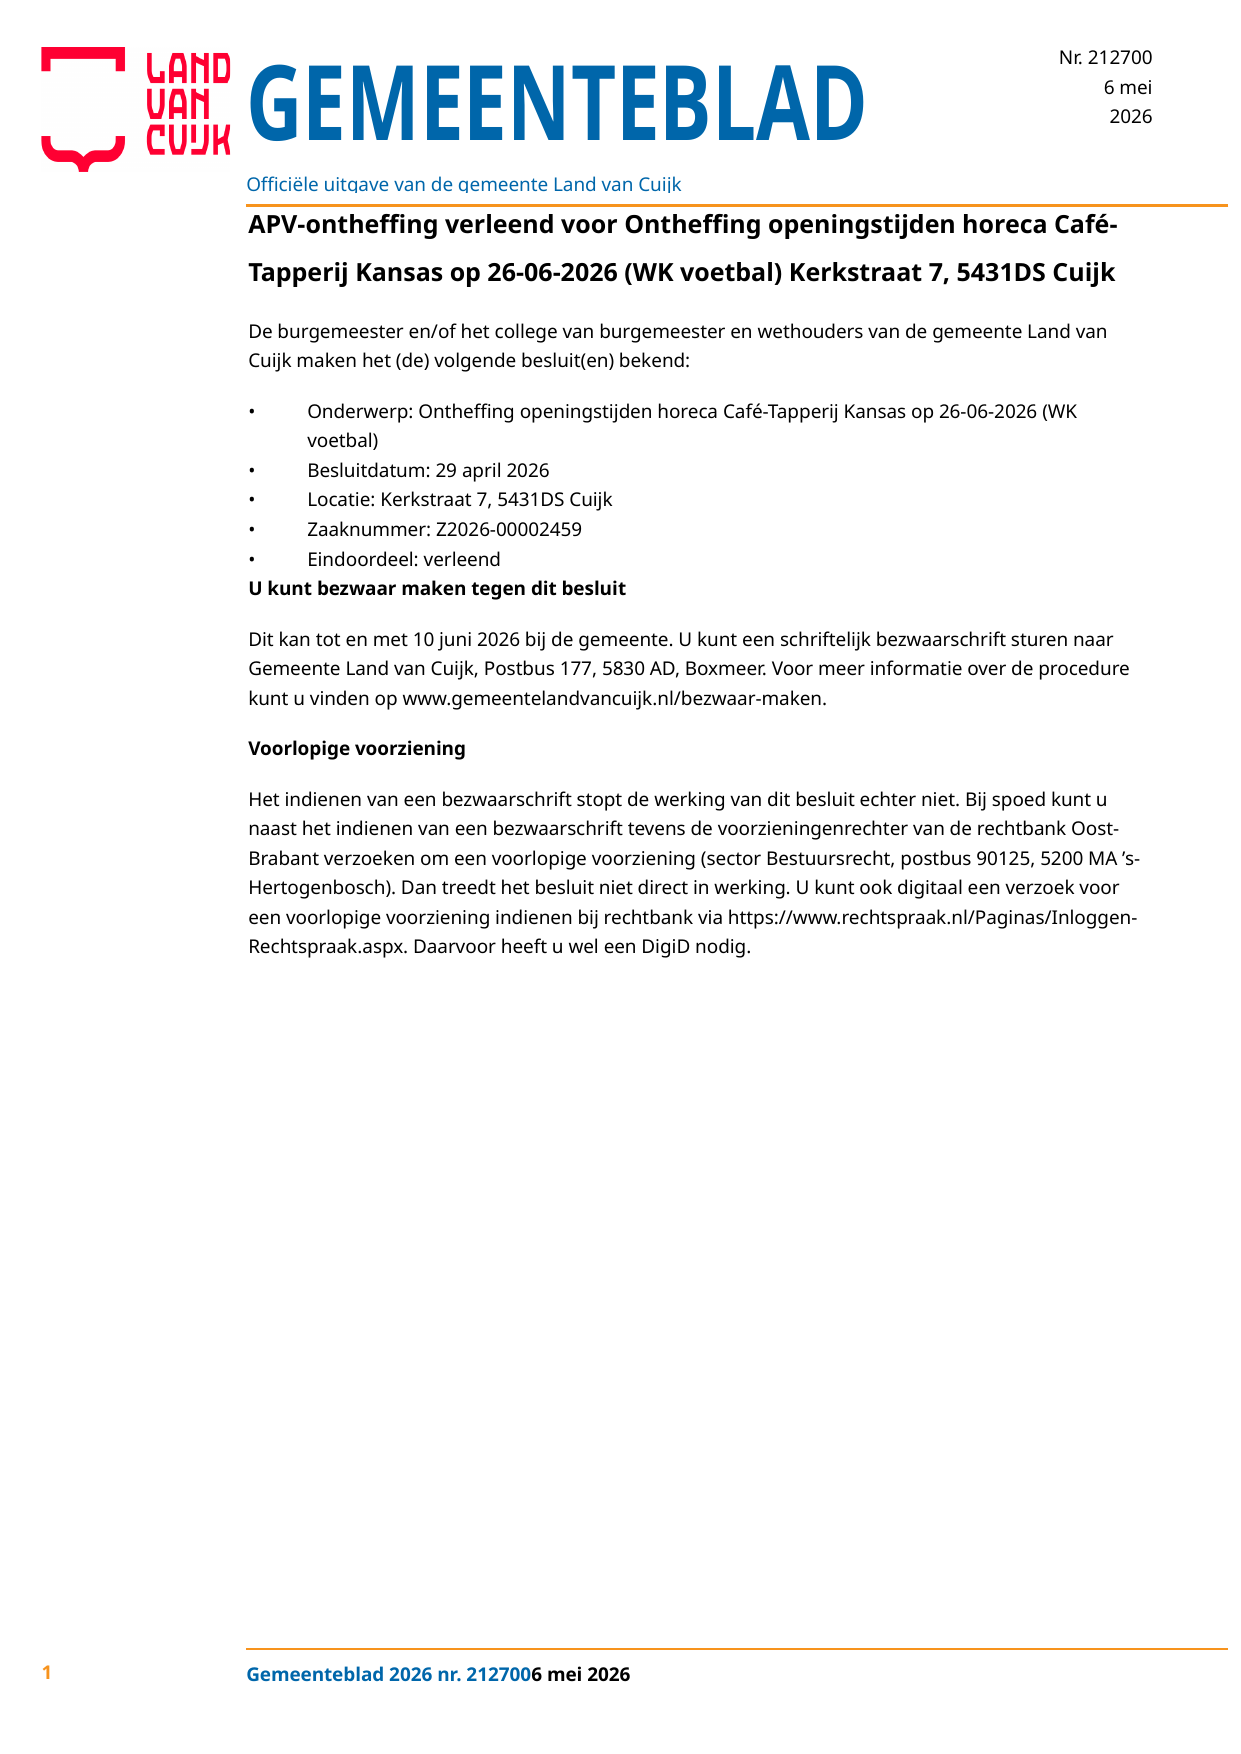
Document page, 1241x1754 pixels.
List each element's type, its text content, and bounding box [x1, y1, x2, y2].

text APV-ontheffing verleend voor Ontheffing openingstijden horeca Café-Tapperij Kansas op 26-06-2026 (WK voetbal) Kerkstraat 7, 5431DS Cuijk [248, 207, 1152, 288]
picture [41, 47, 231, 172]
text Dit kan tot en met 10 juni 2026 bij de gemeente. U kunt een schriftelijk bezwaarschrift sturen naar Gemeente Land van Cuijk, Postbus 177, 5830 AD, Boxmeer. Voor meer informatie over de procedure kunt u vinden op www.gemeentelandvancuijk.nl/bezwaar-maken. [248, 626, 1152, 711]
text Voorlopige voorziening [248, 735, 1152, 761]
list Onderwerp: Ontheffing openingstijden horeca Café-Tapperij Kansas op 26-06-2026 (WK voetbal) [248, 398, 1152, 453]
text De burgemeester en/of het college van burgemeester en wethouders van de gemeente Land van Cuijk maken het (de) volgende besluit(en) bekend: [248, 318, 1152, 373]
list Zaaknummer: Z2026-00002459 [248, 516, 1152, 542]
text Het indienen van een bezwaarschrift stopt de werking van dit besluit echter niet. Bij spoed kunt u naast het indienen van een bezwaarschrift tevens de voorzieningenrechter van de rechtbank Oost-Brabant verzoeken om een voorlopige voorziening (sector Bestuursrecht, postbus 90125, 5200 MA ’s-Hertogenbosch). Dan treedt het besluit niet direct in werking. U kunt ook digitaal een verzoek voor een voorlopige voorziening indienen bij rechtbank via https://www.rechtspraak.nl/Paginas/Inloggen-Rechtspraak.aspx. Daarvoor heeft u wel een DigiD nodig. [248, 786, 1152, 959]
text U kunt bezwaar maken tegen dit besluit [248, 575, 1152, 601]
list Eindoordeel: verleend [248, 546, 1152, 572]
list Locatie: Kerkstraat 7, 5431DS Cuijk [248, 487, 1152, 512]
list Besluitdatum: 29 april 2026 [248, 457, 1152, 483]
